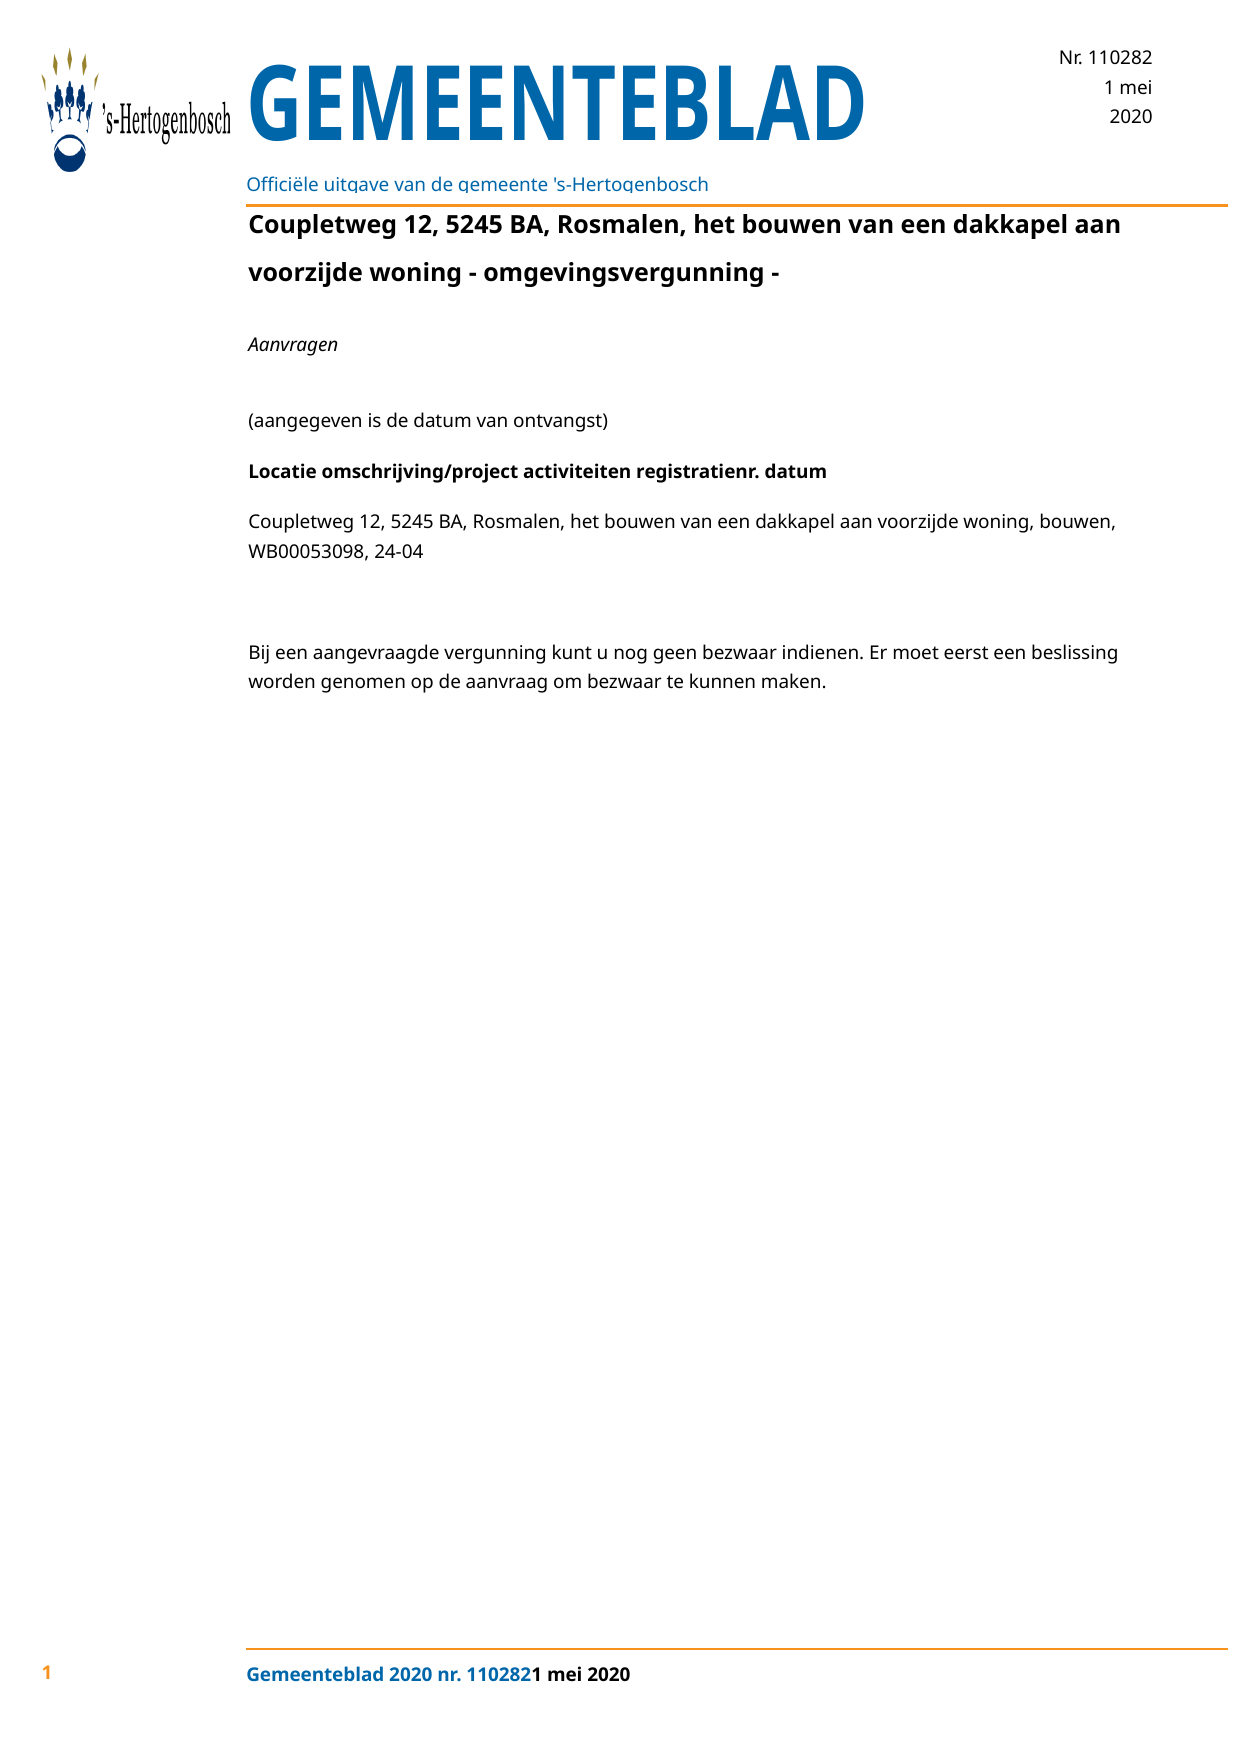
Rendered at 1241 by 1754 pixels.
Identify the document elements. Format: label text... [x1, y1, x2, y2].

text Bij een aangevraagde vergunning kunt u nog geen bezwaar indienen. Er moet eerst een beslissing worden genomen op de aanvraag om bezwaar te kunnen maken. [248, 639, 1152, 694]
text Aanvragen [248, 331, 1152, 357]
picture [41, 47, 231, 172]
text (aangegeven is de datum van ontvangst) [248, 408, 1152, 433]
text Coupletweg 12, 5245 BA, Rosmalen, het bouwen van een dakkapel aan voorzijde woning - omgevingsvergunning - [248, 207, 1152, 288]
text Locatie omschrijving/project activiteiten registratienr. datum [248, 458, 1152, 484]
text Coupletweg 12, 5245 BA, Rosmalen, het bouwen van een dakkapel aan voorzijde woning, bouwen, WB00053098, 24-04 [248, 508, 1152, 564]
